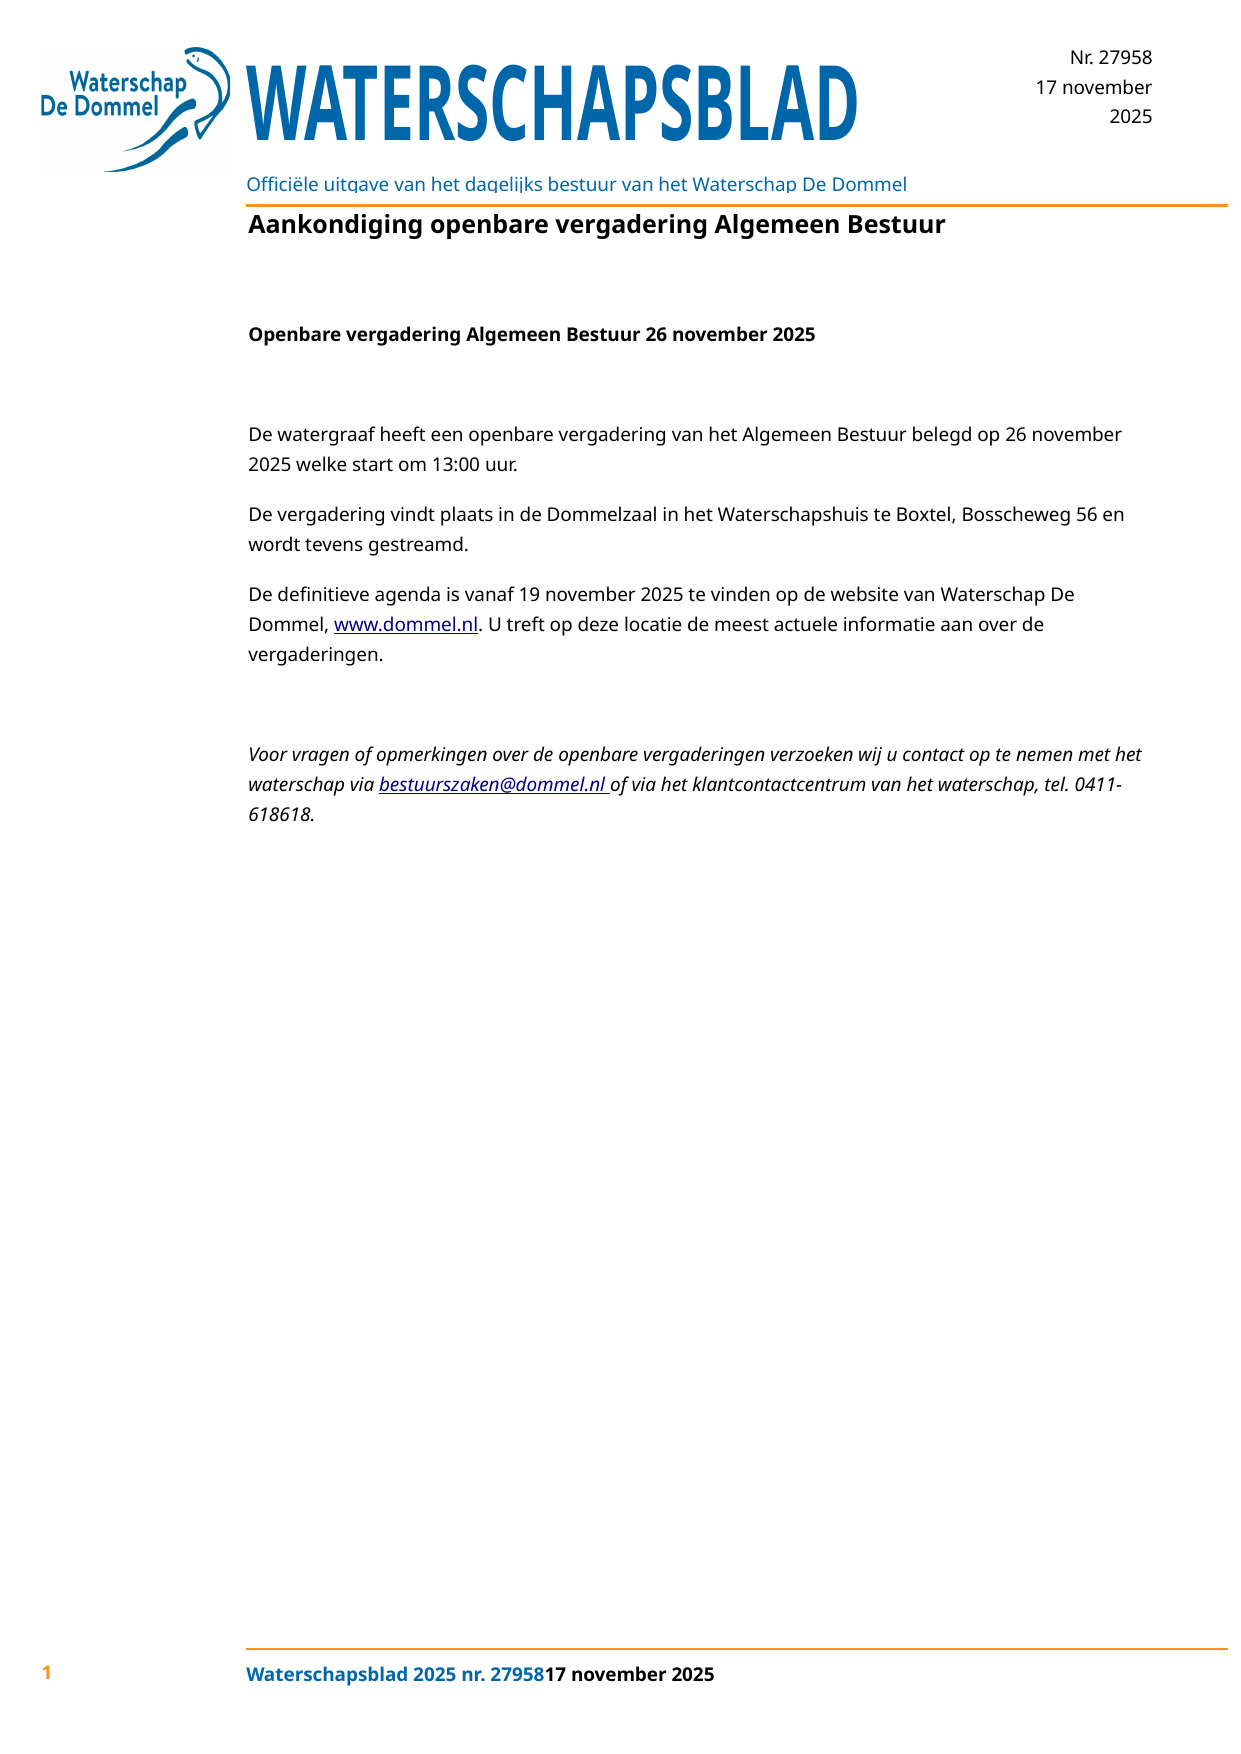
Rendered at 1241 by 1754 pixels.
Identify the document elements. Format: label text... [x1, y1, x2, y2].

picture [41, 47, 231, 172]
text De definitieve agenda is vanaf 19 november 2025 te vinden op de website van Waterschap De Dommel, www.dommel.nl. U treft op deze locatie de meest actuele informatie aan over de vergaderingen. [248, 582, 1152, 666]
text Voor vragen of opmerkingen over de openbare vergaderingen verzoeken wij u contact op te nemen met het waterschap via bestuurszaken@dommel.nl of via het klantcontactcentrum van het waterschap, tel. 0411-618618. [248, 742, 1152, 826]
picture [45, 99, 51, 111]
picture [204, 47, 231, 76]
text Aankondiging openbare vergadering Algemeen Bestuur [248, 207, 1152, 241]
text De watergraaf heeft een openbare vergadering van het Algemeen Bestuur belegd op 26 november 2025 welke start om 13:00 uur. [248, 422, 1152, 477]
text Openbare vergadering Algemeen Bestuur 26 november 2025 [248, 321, 1152, 346]
text De vergadering vindt plaats in de Dommelzaal in het Waterschapshuis te Boxtel, Bosscheweg 56 en wordt tevens gestreamd. [248, 502, 1152, 557]
picture [198, 118, 210, 131]
